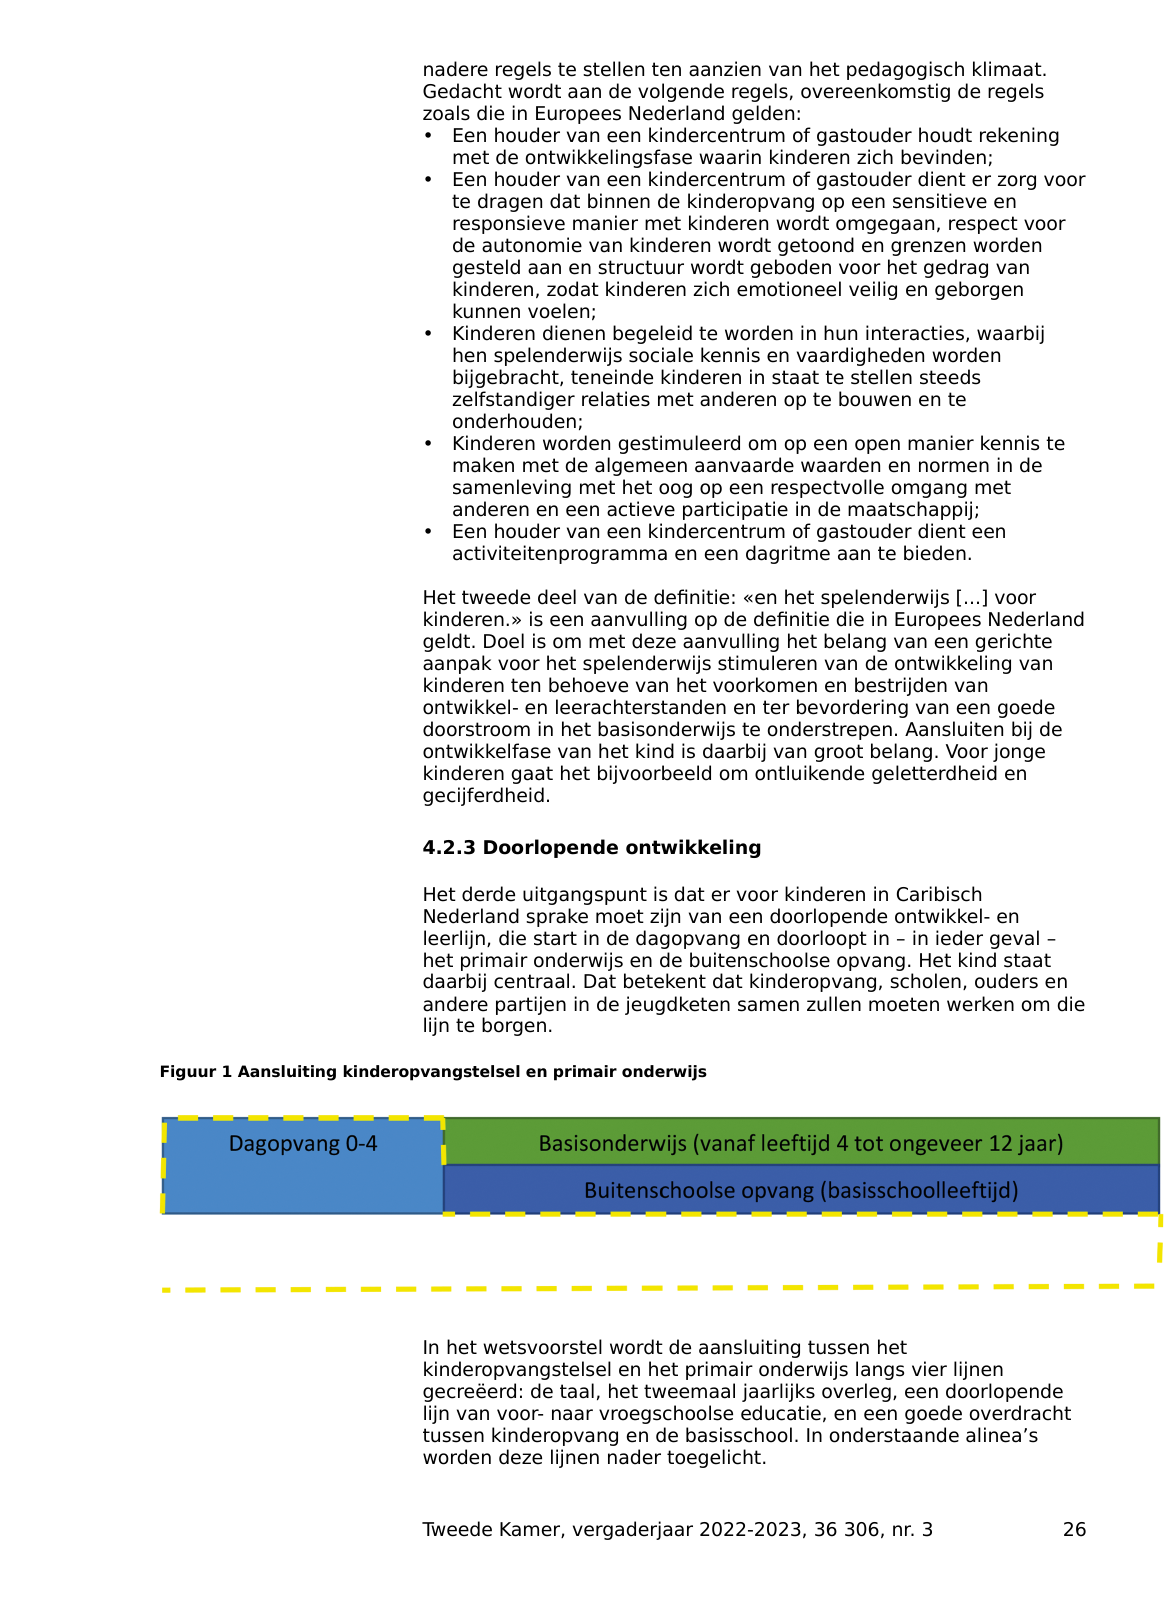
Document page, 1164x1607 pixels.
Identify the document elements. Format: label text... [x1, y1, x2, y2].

subtitle 4.2.3 Doorlopende ontwikkeling [422, 837, 1087, 858]
text • Een houder van een kindercentrum of gastouder dient een activiteitenprogramma en een dagritme aan te bieden. [422, 521, 1087, 564]
text In het wetsvoorstel wordt de aansluiting tussen het kinderopvangstelsel en het primair onderwijs langs vier lijnen gecreëerd: de taal, het tweemaal jaarlijks overleg, een doorlopende lijn van voor- naar vroegschoolse educatie, en een goede overdracht tussen kinderopvang en de basisschool. In onderstaande alinea’s worden deze lijnen nader toegelicht. [422, 1337, 1087, 1468]
text • Kinderen dienen begeleid te worden in hun interacties, waarbij hen spelenderwijs sociale kennis en vaardigheden worden bijgebracht, teneinde kinderen in staat te stellen steeds zelfstandiger relaties met anderen op te bouwen en te onderhouden; [422, 323, 1087, 433]
text Het tweede deel van de definitie: «en het spelenderwijs [...] voor kinderen.» is een aanvulling op de definitie die in Europees Nederland geldt. Doel is om met deze aanvulling het belang van een gerichte aanpak voor het spelenderwijs stimuleren van de ontwikkeling van kinderen ten behoeve van het voorkomen en bestrijden van ontwikkel- en leerachterstanden en ter bevordering van een goede doorstroom in het basisonderwijs te onderstrepen. Aansluiten bij de ontwikkelfase van het kind is daarbij van groot belang. Voor jonge kinderen gaat het bijvoorbeeld om ontluikende geletterdheid en gecijferdheid. [422, 587, 1087, 807]
text • Een houder van een kindercentrum of gastouder houdt rekening met de ontwikkelingsfase waarin kinderen zich bevinden; [422, 125, 1087, 169]
text • Een houder van een kindercentrum of gastouder dient er zorg voor te dragen dat binnen de kinderopvang op een sensitieve en responsieve manier met kinderen wordt omgegaan, respect voor de autonomie van kinderen wordt getoond en grenzen worden gesteld aan en structuur wordt geboden voor het gedrag van kinderen, zodat kinderen zich emotioneel veilig en geborgen kunnen voelen; [422, 169, 1087, 323]
text Figuur 1 Aansluiting kinderopvangstelsel en primair onderwijs [159, 1063, 1163, 1082]
text nadere regels te stellen ten aanzien van het pedagogisch klimaat. Gedacht wordt aan de volgende regels, overeenkomstig de regels zoals die in Europees Nederland gelden: [422, 59, 1087, 125]
text • Kinderen worden gestimuleerd om op een open manier kennis te maken met de algemeen aanvaarde waarden en normen in de samenleving met het oog op een respectvolle omgang met anderen en een actieve participatie in de maatschappij; [422, 433, 1087, 521]
picture [159, 1115, 1164, 1293]
text Het derde uitgangspunt is dat er voor kinderen in Caribisch Nederland sprake moet zijn van een doorlopende ontwikkel- en leerlijn, die start in de dagopvang en doorloopt in – in ieder geval – het primair onderwijs en de buitenschoolse opvang. Het kind staat daarbij centraal. Dat betekent dat kinderopvang, scholen, ouders en andere partijen in de jeugdketen samen zullen moeten werken om die lijn te borgen. [422, 883, 1087, 1037]
